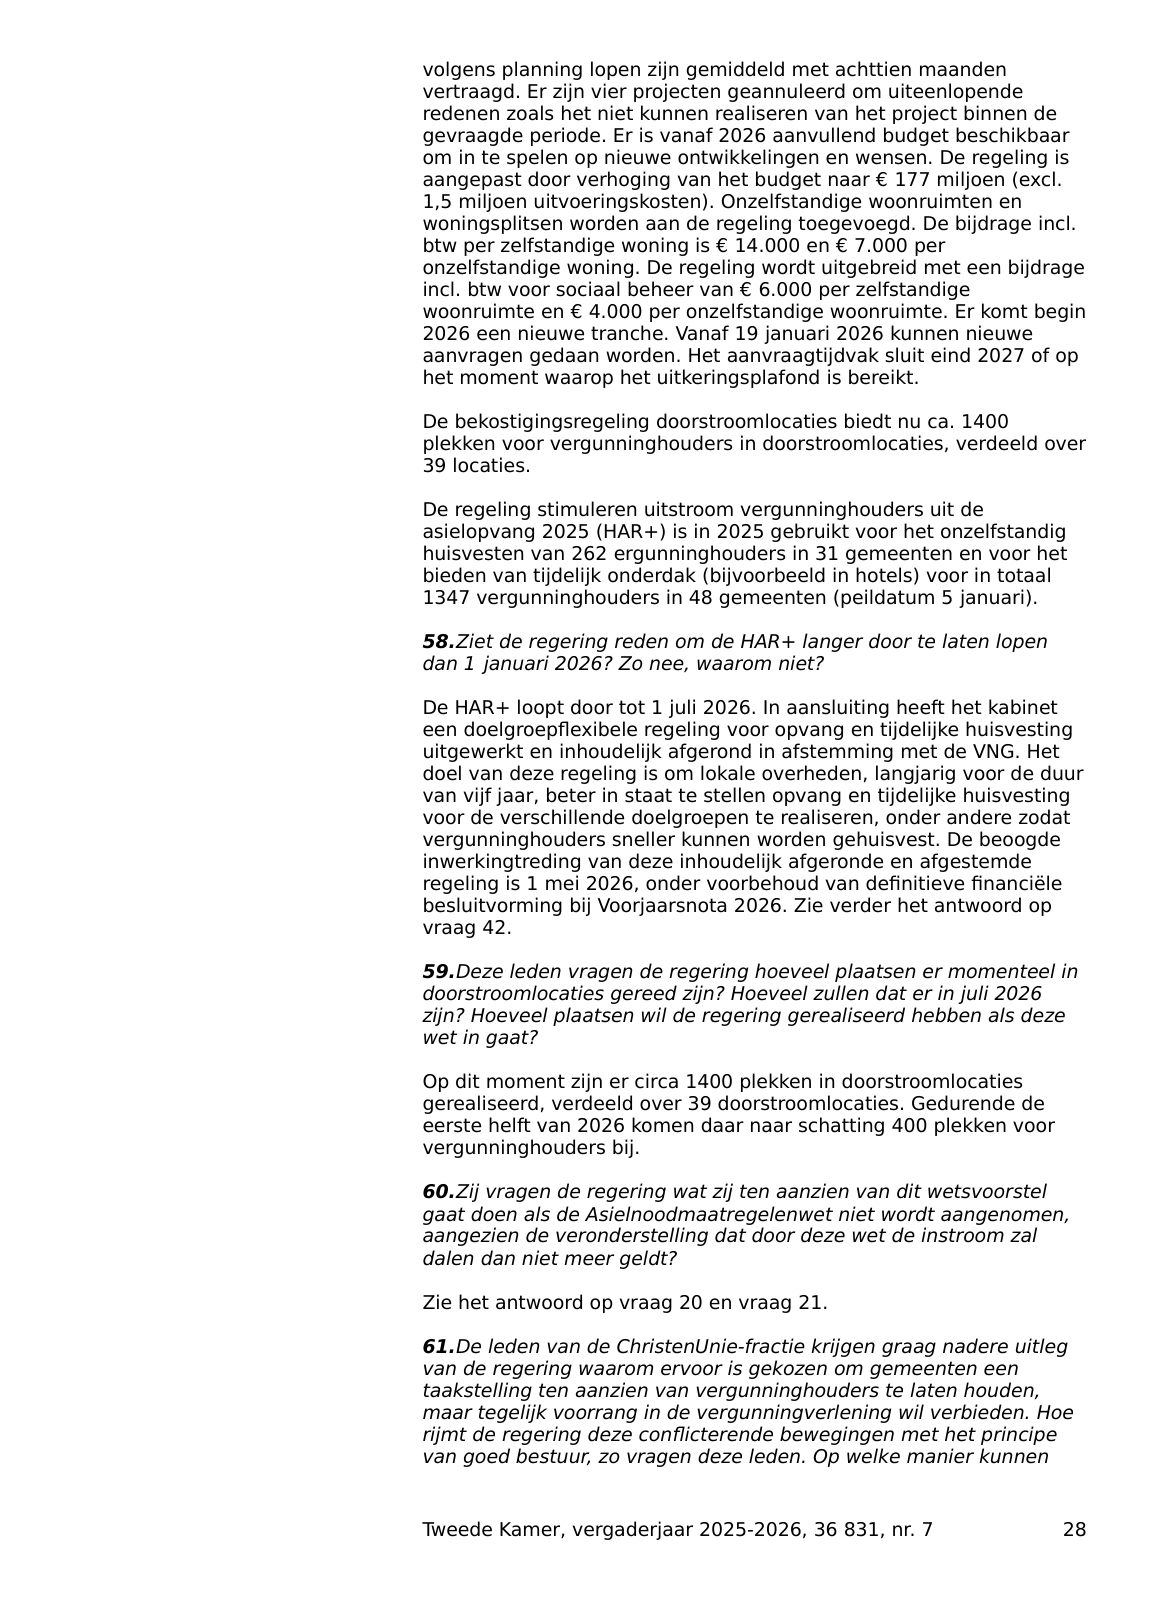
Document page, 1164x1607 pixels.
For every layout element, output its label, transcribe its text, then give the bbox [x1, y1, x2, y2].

text De bekostigingsregeling doorstroomlocaties biedt nu ca. 1400 plekken voor vergunninghouders in doorstroomlocaties, verdeeld over 39 locaties. [422, 411, 1087, 477]
text Zie het antwoord op vraag 20 en vraag 21. [422, 1292, 1087, 1313]
text 58.Ziet de regering reden om de HAR+ langer door te laten lopen dan 1 januari 2026? Zo nee, waarom niet? [422, 631, 1087, 675]
text Op dit moment zijn er circa 1400 plekken in doorstroomlocaties gerealiseerd, verdeeld over 39 doorstroomlocaties. Gedurende de eerste helft van 2026 komen daar naar schatting 400 plekken voor vergunninghouders bij. [422, 1071, 1087, 1159]
text volgens planning lopen zijn gemiddeld met achttien maanden vertraagd. Er zijn vier projecten geannuleerd om uiteenlopende redenen zoals het niet kunnen realiseren van het project binnen de gevraagde periode. Er is vanaf 2026 aanvullend budget beschikbaar om in te spelen op nieuwe ontwikkelingen en wensen. De regeling is aangepast door verhoging van het budget naar € 177 miljoen (excl. 1,5 miljoen uitvoeringskosten). Onzelfstandige woonruimten en woningsplitsen worden aan de regeling toegevoegd. De bijdrage incl. btw per zelfstandige woning is € 14.000 en € 7.000 per onzelfstandige woning. De regeling wordt uitgebreid met een bijdrage incl. btw voor sociaal beheer van € 6.000 per zelfstandige woonruimte en € 4.000 per onzelfstandige woonruimte. Er komt begin 2026 een nieuwe tranche. Vanaf 19 januari 2026 kunnen nieuwe aanvragen gedaan worden. Het aanvraagtijdvak sluit eind 2027 of op het moment waarop het uitkeringsplafond is bereikt. [422, 59, 1087, 389]
text De HAR+ loopt door tot 1 juli 2026. In aansluiting heeft het kabinet een doelgroepflexibele regeling voor opvang en tijdelijke huisvesting uitgewerkt en inhoudelijk afgerond in afstemming met de VNG. Het doel van deze regeling is om lokale overheden, langjarig voor de duur van vijf jaar, beter in staat te stellen opvang en tijdelijke huisvesting voor de verschillende doelgroepen te realiseren, onder andere zodat vergunninghouders sneller kunnen worden gehuisvest. De beoogde inwerkingtreding van deze inhoudelijk afgeronde en afgestemde regeling is 1 mei 2026, onder voorbehoud van definitieve financiële besluitvorming bij Voorjaarsnota 2026. Zie verder het antwoord op vraag 42. [422, 697, 1087, 939]
text 60.Zij vragen de regering wat zij ten aanzien van dit wetsvoorstel gaat doen als de Asielnoodmaatregelenwet niet wordt aangenomen, aangezien de veronderstelling dat door deze wet de instroom zal dalen dan niet meer geldt? [422, 1181, 1087, 1269]
text 59.Deze leden vragen de regering hoeveel plaatsen er momenteel in doorstroomlocaties gereed zijn? Hoeveel zullen dat er in juli 2026 zijn? Hoeveel plaatsen wil de regering gerealiseerd hebben als deze wet in gaat? [422, 961, 1087, 1049]
text 61.De leden van de ChristenUnie-fractie krijgen graag nadere uitleg van de regering waarom ervoor is gekozen om gemeenten een taakstelling ten aanzien van vergunninghouders te laten houden, maar tegelijk voorrang in de vergunningverlening wil verbieden. Hoe rijmt de regering deze conflicterende bewegingen met het principe van goed bestuur, zo vragen deze leden. Op welke manier kunnen [422, 1336, 1087, 1468]
text De regeling stimuleren uitstroom vergunninghouders uit de asielopvang 2025 (HAR+) is in 2025 gebruikt voor het onzelfstandig huisvesten van 262 ergunninghouders in 31 gemeenten en voor het bieden van tijdelijk onderdak (bijvoorbeeld in hotels) voor in totaal 1347 vergunninghouders in 48 gemeenten (peildatum 5 januari). [422, 499, 1087, 609]
